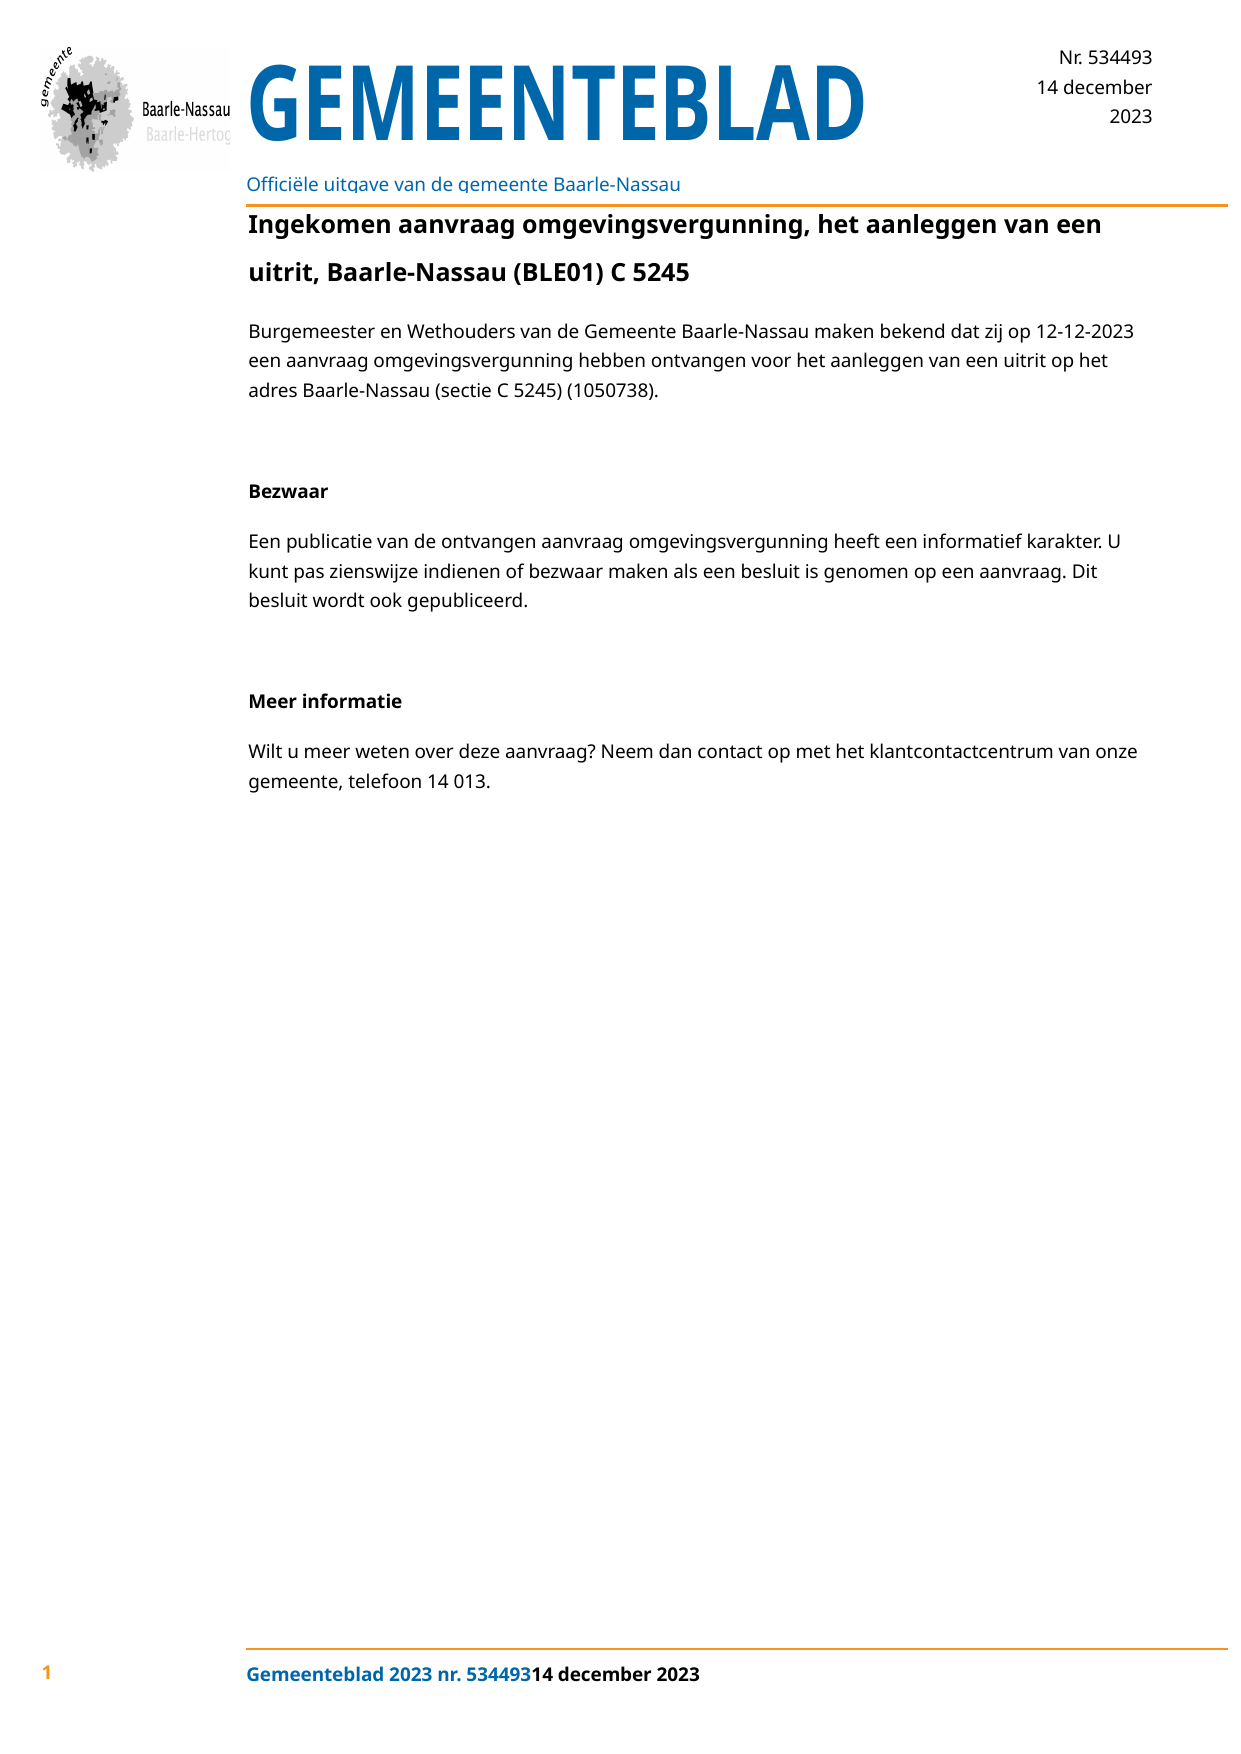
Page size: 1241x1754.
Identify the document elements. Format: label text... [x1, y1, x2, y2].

text Bezwaar [248, 478, 1152, 504]
text Ingekomen aanvraag omgevingsvergunning, het aanleggen van een uitrit, Baarle-Nassau (BLE01) C 5245 [248, 207, 1152, 288]
text Een publicatie van de ontvangen aanvraag omgevingsvergunning heeft een informatief karakter. U kunt pas zienswijze indienen of bezwaar maken als een besluit is genomen op een aanvraag. Dit besluit wordt ook gepubliceerd. [248, 528, 1152, 613]
picture [41, 47, 231, 172]
text Wilt u meer weten over deze aanvraag? Neem dan contact op met het klantcontactcentrum van onze gemeente, telefoon 14 013. [248, 739, 1152, 794]
text Burgemeester en Wethouders van de Gemeente Baarle-Nassau maken bekend dat zij op 12-12-2023 een aanvraag omgevingsvergunning hebben ontvangen voor het aanleggen van een uitrit op het adres Baarle-Nassau (sectie C 5245) (1050738). [248, 318, 1152, 403]
text Meer informatie [248, 688, 1152, 714]
